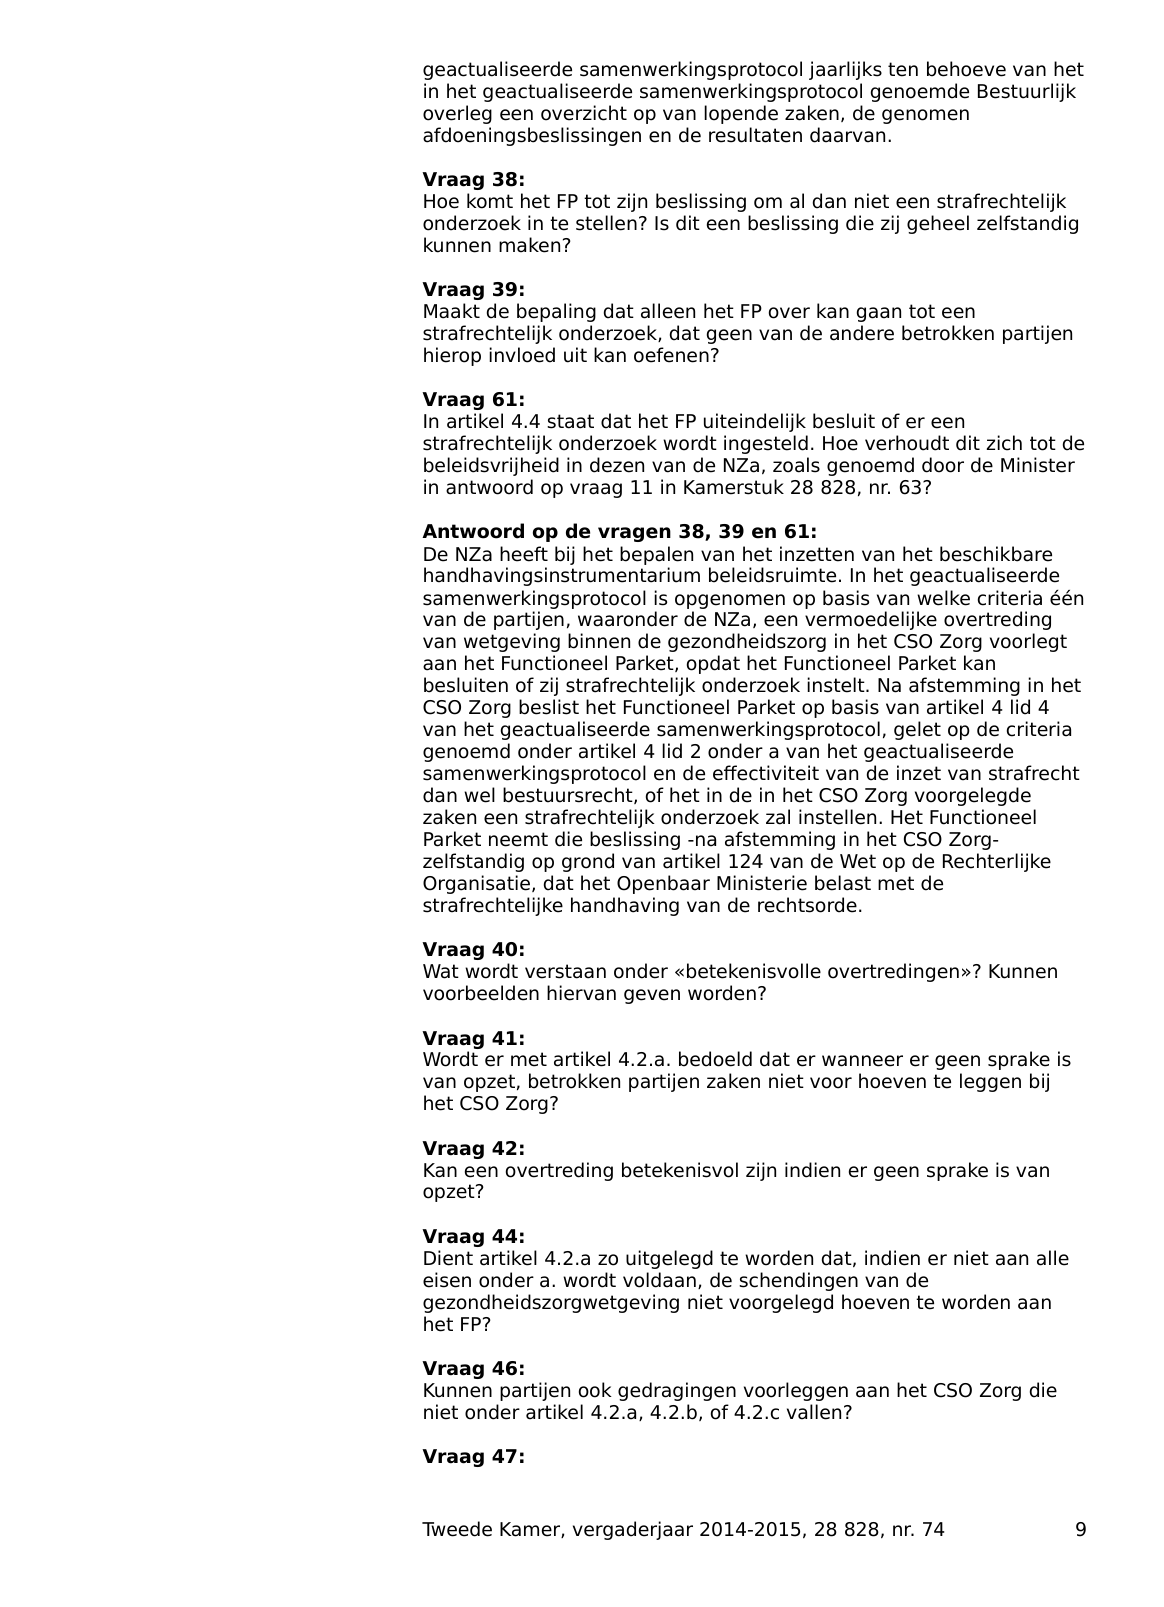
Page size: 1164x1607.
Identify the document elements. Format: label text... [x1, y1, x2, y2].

text Vraag 40: [422, 939, 1087, 961]
text Vraag 61: [422, 389, 1087, 411]
text Vraag 39: [422, 279, 1087, 301]
text Vraag 42: [422, 1137, 1087, 1159]
text Kan een overtreding betekenisvol zijn indien er geen sprake is van opzet? [422, 1159, 1087, 1203]
text De NZa heeft bij het bepalen van het inzetten van het beschikbare handhavingsinstrumentarium beleidsruimte. In het geactualiseerde samenwerkingsprotocol is opgenomen op basis van welke criteria één van de partijen, waaronder de NZa, een vermoedelijke overtreding van wetgeving binnen de gezondheidszorg in het CSO Zorg voorlegt aan het Functioneel Parket, opdat het Functioneel Parket kan besluiten of zij strafrechtelijk onderzoek instelt. Na afstemming in het CSO Zorg beslist het Functioneel Parket op basis van artikel 4 lid 4 van het geactualiseerde samenwerkingsprotocol, gelet op de criteria genoemd onder artikel 4 lid 2 onder a van het geactualiseerde samenwerkingsprotocol en de effectiviteit van de inzet van strafrecht dan wel bestuursrecht, of het in de in het CSO Zorg voorgelegde zaken een strafrechtelijk onderzoek zal instellen. Het Functioneel Parket neemt die beslissing -na afstemming in het CSO Zorg- zelfstandig op grond van artikel 124 van de Wet op de Rechterlijke Organisatie, dat het Openbaar Ministerie belast met de strafrechtelijke handhaving van de rechtsorde. [422, 543, 1087, 917]
text Maakt de bepaling dat alleen het FP over kan gaan tot een strafrechtelijk onderzoek, dat geen van de andere betrokken partijen hierop invloed uit kan oefenen? [422, 301, 1087, 367]
text Vraag 44: [422, 1226, 1087, 1248]
text Wat wordt verstaan onder «betekenisvolle overtredingen»? Kunnen voorbeelden hiervan geven worden? [422, 961, 1087, 1005]
text In artikel 4.4 staat dat het FP uiteindelijk besluit of er een strafrechtelijk onderzoek wordt ingesteld. Hoe verhoudt dit zich tot de beleidsvrijheid in dezen van de NZa, zoals genoemd door de Minister in antwoord op vraag 11 in Kamerstuk 28 828, nr. 63? [422, 411, 1087, 499]
text Antwoord op de vragen 38, 39 en 61: [422, 521, 1087, 543]
text geactualiseerde samenwerkingsprotocol jaarlijks ten behoeve van het in het geactualiseerde samenwerkingsprotocol genoemde Bestuurlijk overleg een overzicht op van lopende zaken, de genomen afdoeningsbeslissingen en de resultaten daarvan. [422, 59, 1087, 147]
text Vraag 46: [422, 1358, 1087, 1380]
text Kunnen partijen ook gedragingen voorleggen aan het CSO Zorg die niet onder artikel 4.2.a, 4.2.b, of 4.2.c vallen? [422, 1380, 1087, 1424]
text Dient artikel 4.2.a zo uitgelegd te worden dat, indien er niet aan alle eisen onder a. wordt voldaan, de schendingen van de gezondheidszorgwetgeving niet voorgelegd hoeven te worden aan het FP? [422, 1248, 1087, 1336]
text Wordt er met artikel 4.2.a. bedoeld dat er wanneer er geen sprake is van opzet, betrokken partijen zaken niet voor hoeven te leggen bij het CSO Zorg? [422, 1049, 1087, 1115]
text Hoe komt het FP tot zijn beslissing om al dan niet een strafrechtelijk onderzoek in te stellen? Is dit een beslissing die zij geheel zelfstandig kunnen maken? [422, 191, 1087, 257]
text Vraag 47: [422, 1446, 1087, 1468]
text Vraag 38: [422, 169, 1087, 191]
text Vraag 41: [422, 1027, 1087, 1049]
